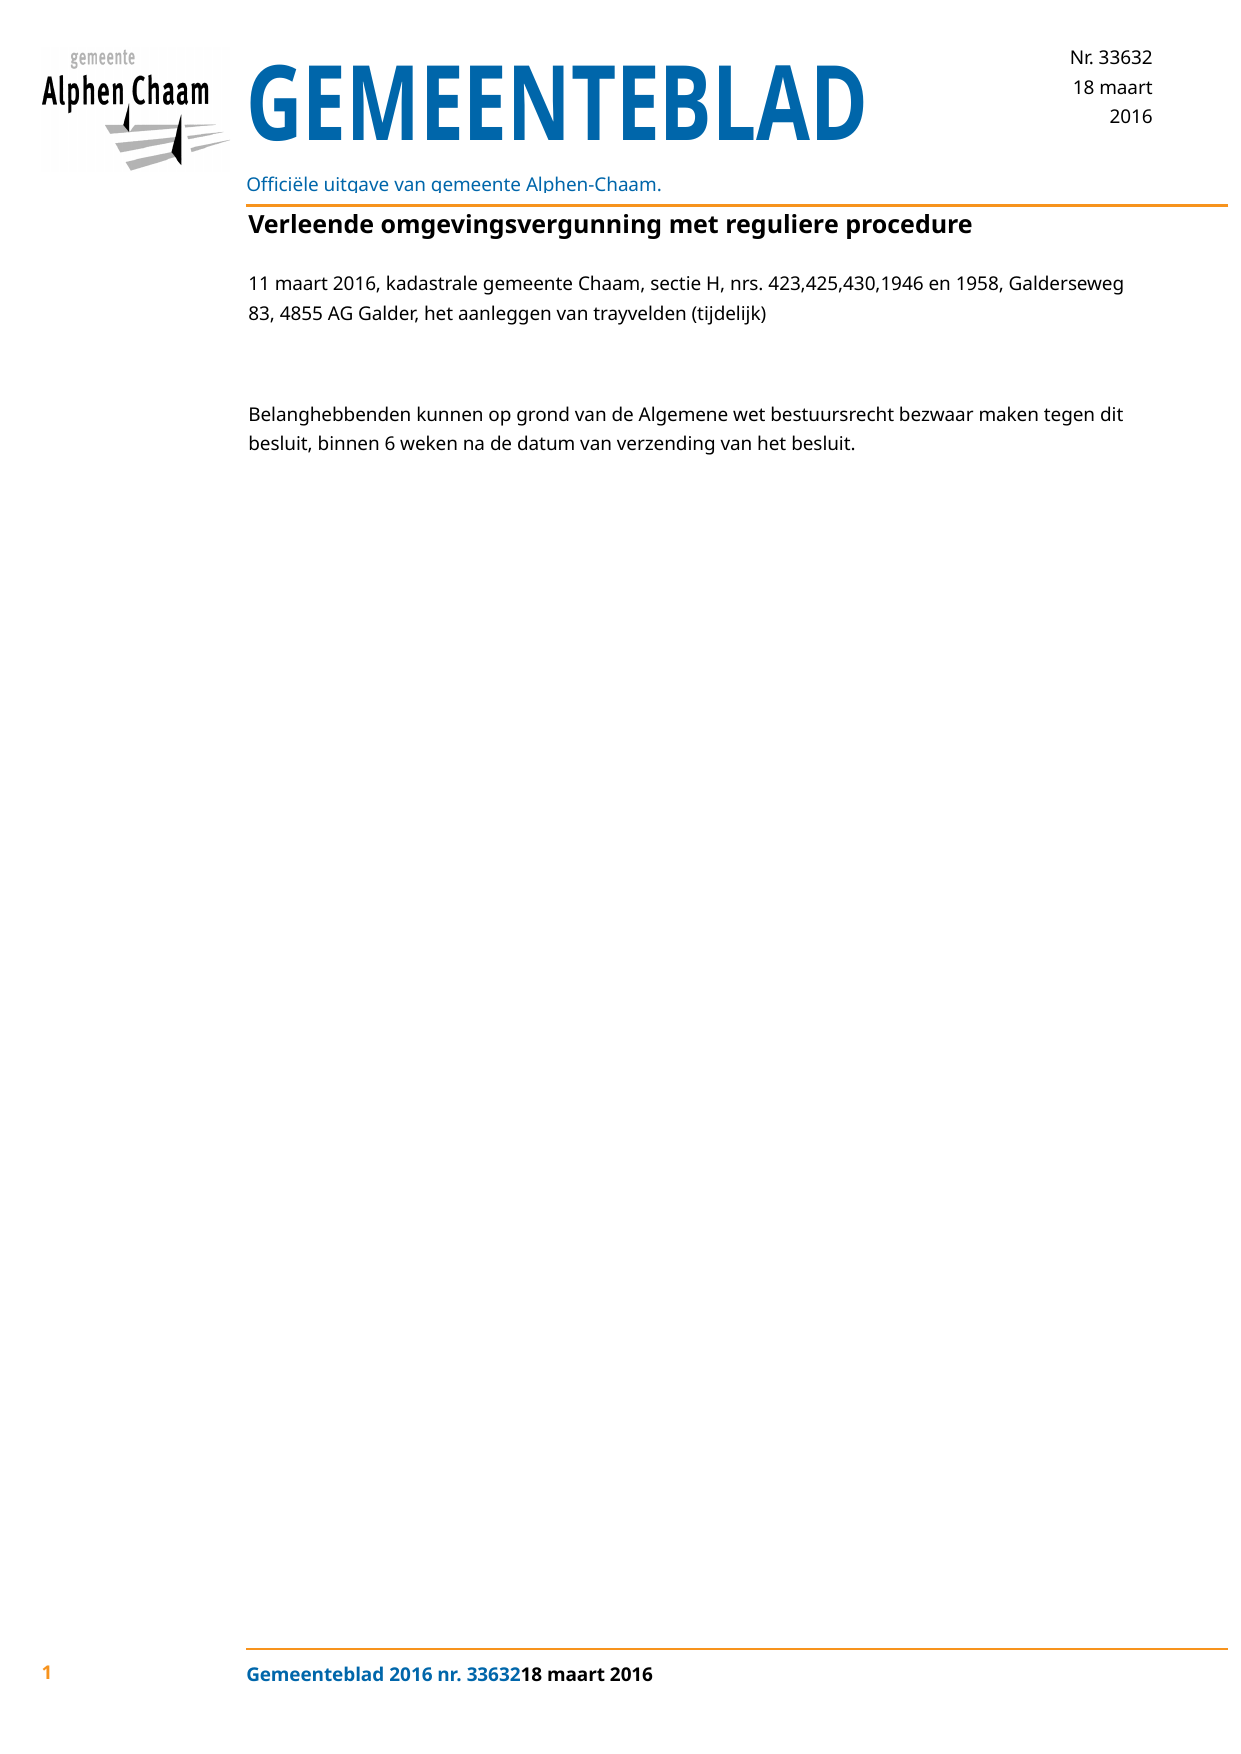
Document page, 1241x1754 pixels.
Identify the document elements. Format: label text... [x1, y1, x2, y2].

picture [41, 47, 231, 172]
text Verleende omgevingsvergunning met reguliere procedure [248, 207, 1152, 241]
text 11 maart 2016, kadastrale gemeente Chaam, sectie H, nrs. 423,425,430,1946 en 1958, Galderseweg 83, 4855 AG Galder, het aanleggen van trayvelden (tijdelijk) [248, 270, 1152, 326]
text Belanghebbenden kunnen op grond van de Algemene wet bestuursrecht bezwaar maken tegen dit besluit, binnen 6 weken na de datum van verzending van het besluit. [248, 401, 1152, 456]
